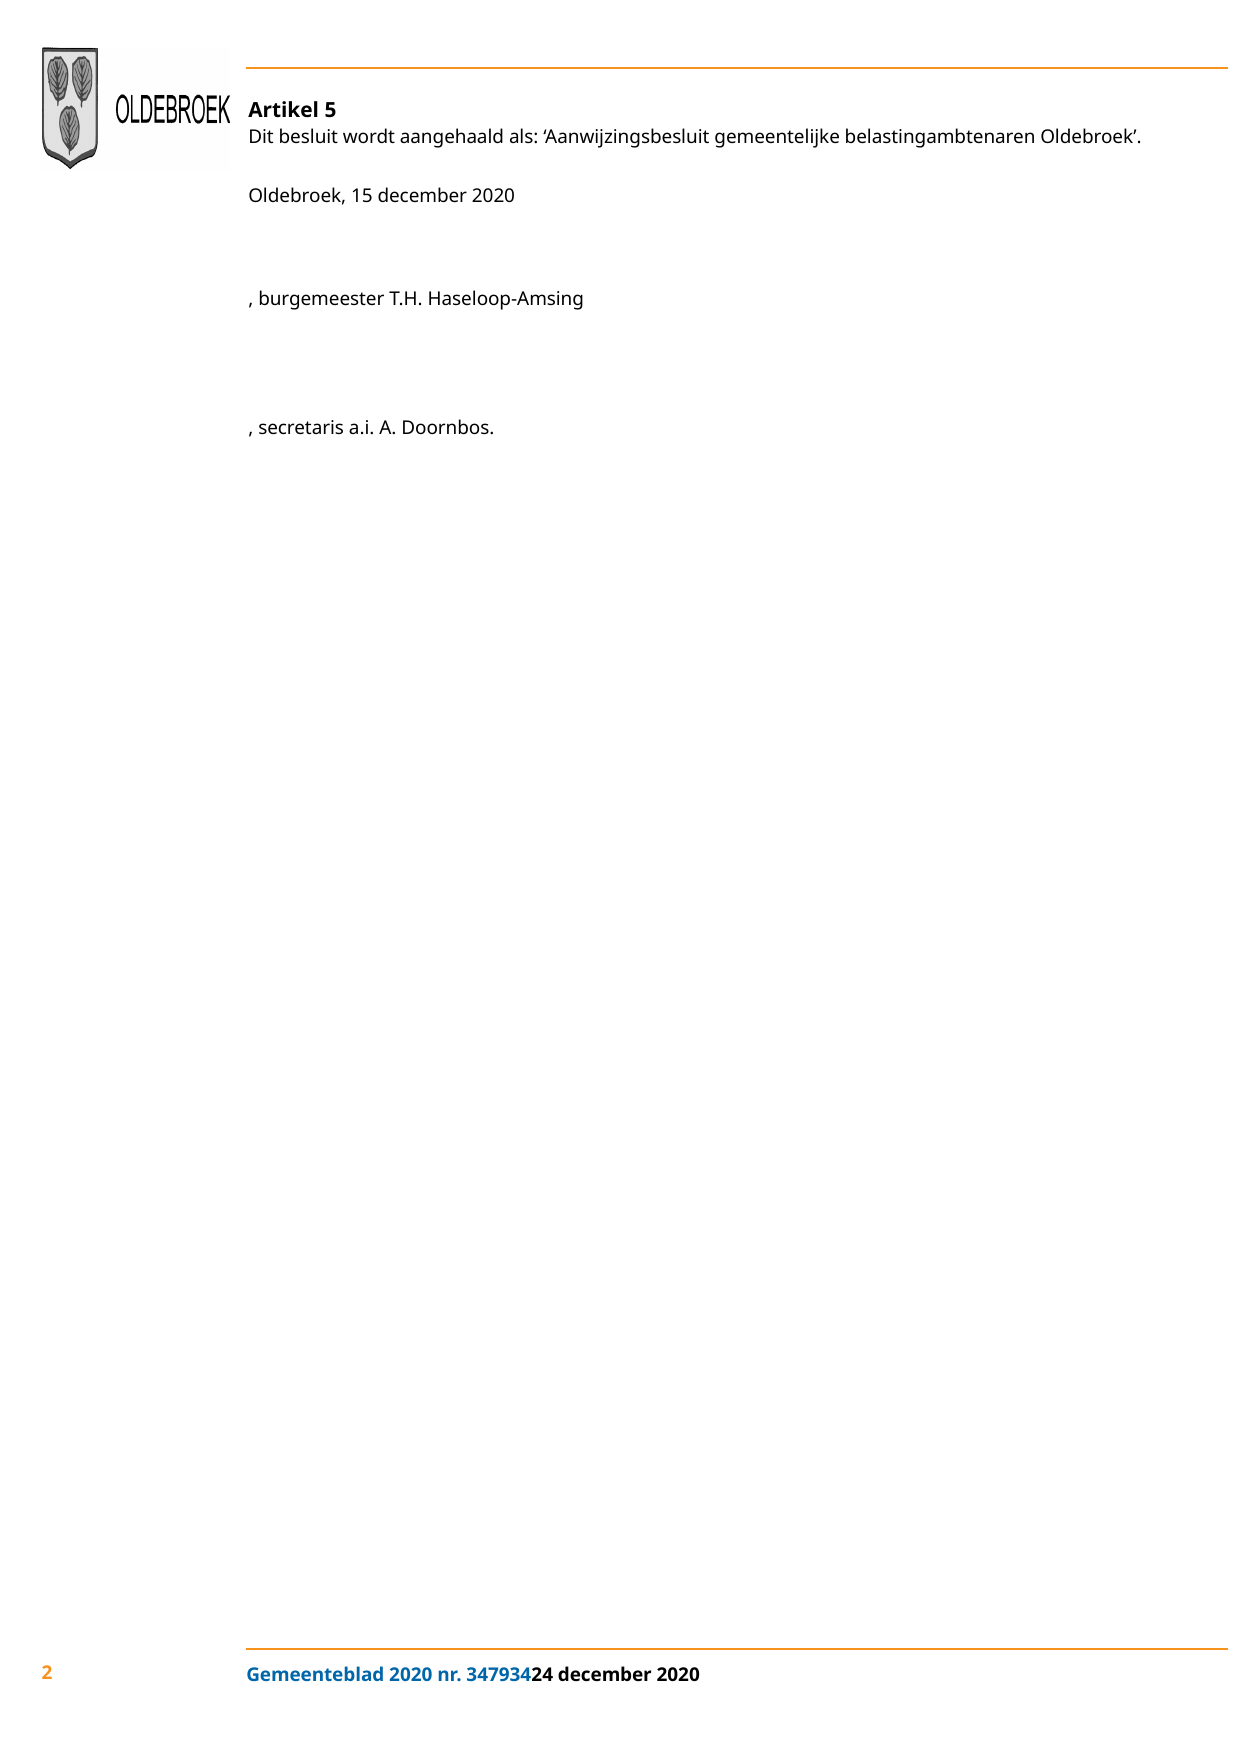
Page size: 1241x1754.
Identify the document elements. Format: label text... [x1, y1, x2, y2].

picture [41, 47, 231, 172]
text , secretaris a.i. A. Doornbos. [248, 414, 1152, 440]
text Artikel 5 [248, 95, 1152, 123]
text Oldebroek, 15 december 2020 [248, 182, 1152, 208]
text Dit besluit wordt aangehaald als: ‘Aanwijzingsbesluit gemeentelijke belastingambtenaren Oldebroek’. [248, 123, 1152, 149]
text , burgemeester T.H. Haseloop-Amsing [248, 285, 1152, 311]
